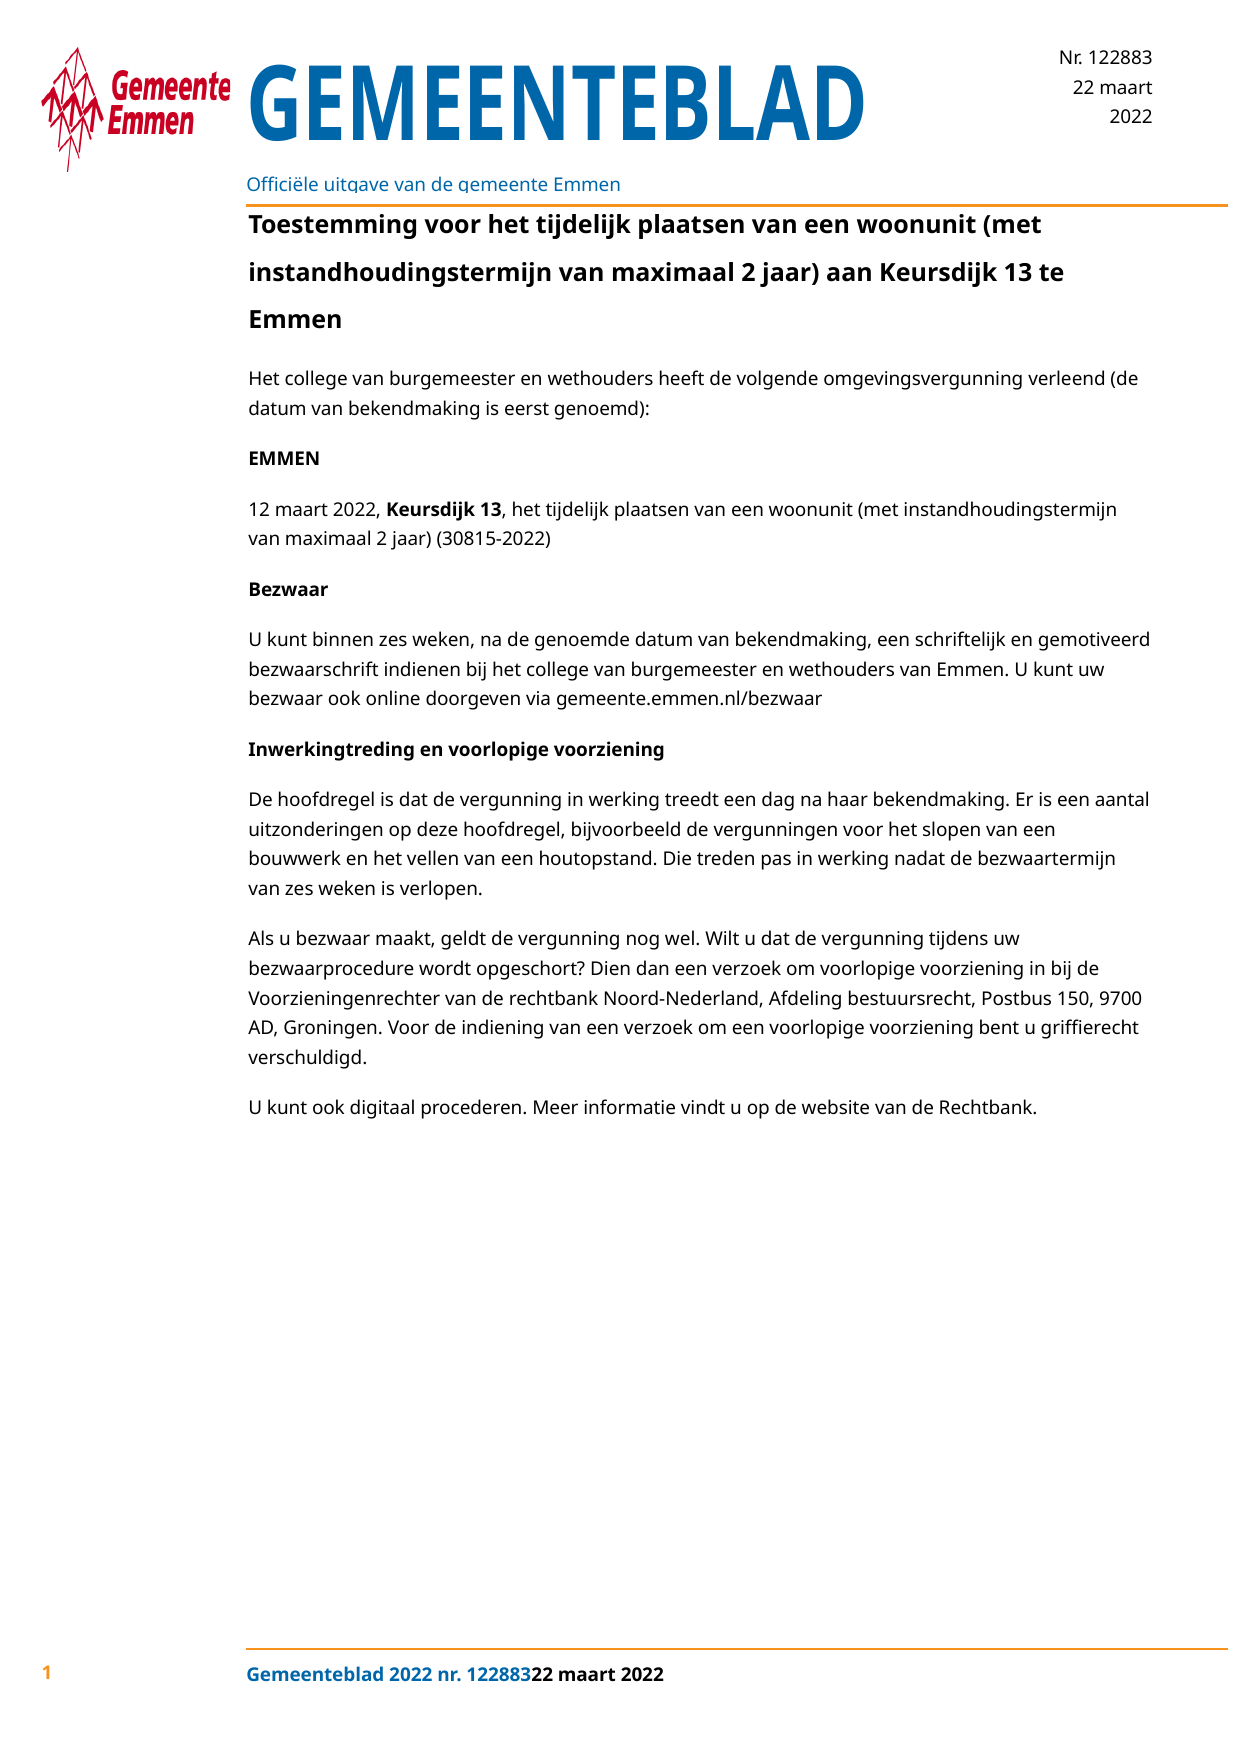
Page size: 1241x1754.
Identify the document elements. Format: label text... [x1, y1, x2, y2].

text Toestemming voor het tijdelijk plaatsen van een woonunit (met instandhoudingstermijn van maximaal 2 jaar) aan Keursdijk 13 te Emmen [248, 207, 1152, 336]
text U kunt ook digitaal procederen. Meer informatie vindt u op de website van de Rechtbank. [248, 1094, 1152, 1120]
text EMMEN [248, 446, 1152, 471]
text Inwerkingtreding en voorlopige voorziening [248, 736, 1152, 762]
text Als u bezwaar maakt, geldt de vergunning nog wel. Wilt u dat de vergunning tijdens uw bezwaarprocedure wordt opgeschort? Dien dan een verzoek om voorlopige voorziening in bij de Voorzieningenrechter van de rechtbank Noord-Nederland, Afdeling bestuursrecht, Postbus 150, 9700 AD, Groningen. Voor de indiening van een verzoek om een voorlopige voorziening bent u griffierecht verschuldigd. [248, 926, 1152, 1069]
text De hoofdregel is dat de vergunning in werking treedt een dag na haar bekendmaking. Er is een aantal uitzonderingen op deze hoofdregel, bijvoorbeeld de vergunningen voor het slopen van een bouwwerk en het vellen van een houtopstand. Die treden pas in werking nadat de bezwaartermijn van zes weken is verlopen. [248, 786, 1152, 901]
text 12 maart 2022, Keursdijk 13, het tijdelijk plaatsen van een woonunit (met instandhoudingstermijn van maximaal 2 jaar) (30815-2022) [248, 496, 1152, 551]
picture [41, 47, 231, 172]
text Het college van burgemeester en wethouders heeft de volgende omgevingsvergunning verleend (de datum van bekendmaking is eerst genoemd): [248, 366, 1152, 421]
text U kunt binnen zes weken, na de genoemde datum van bekendmaking, een schriftelijk en gemotiveerd bezwaarschrift indienen bij het college van burgemeester en wethouders van Emmen. U kunt uw bezwaar ook online doorgeven via gemeente.emmen.nl/bezwaar [248, 626, 1152, 711]
text Bezwaar [248, 576, 1152, 602]
